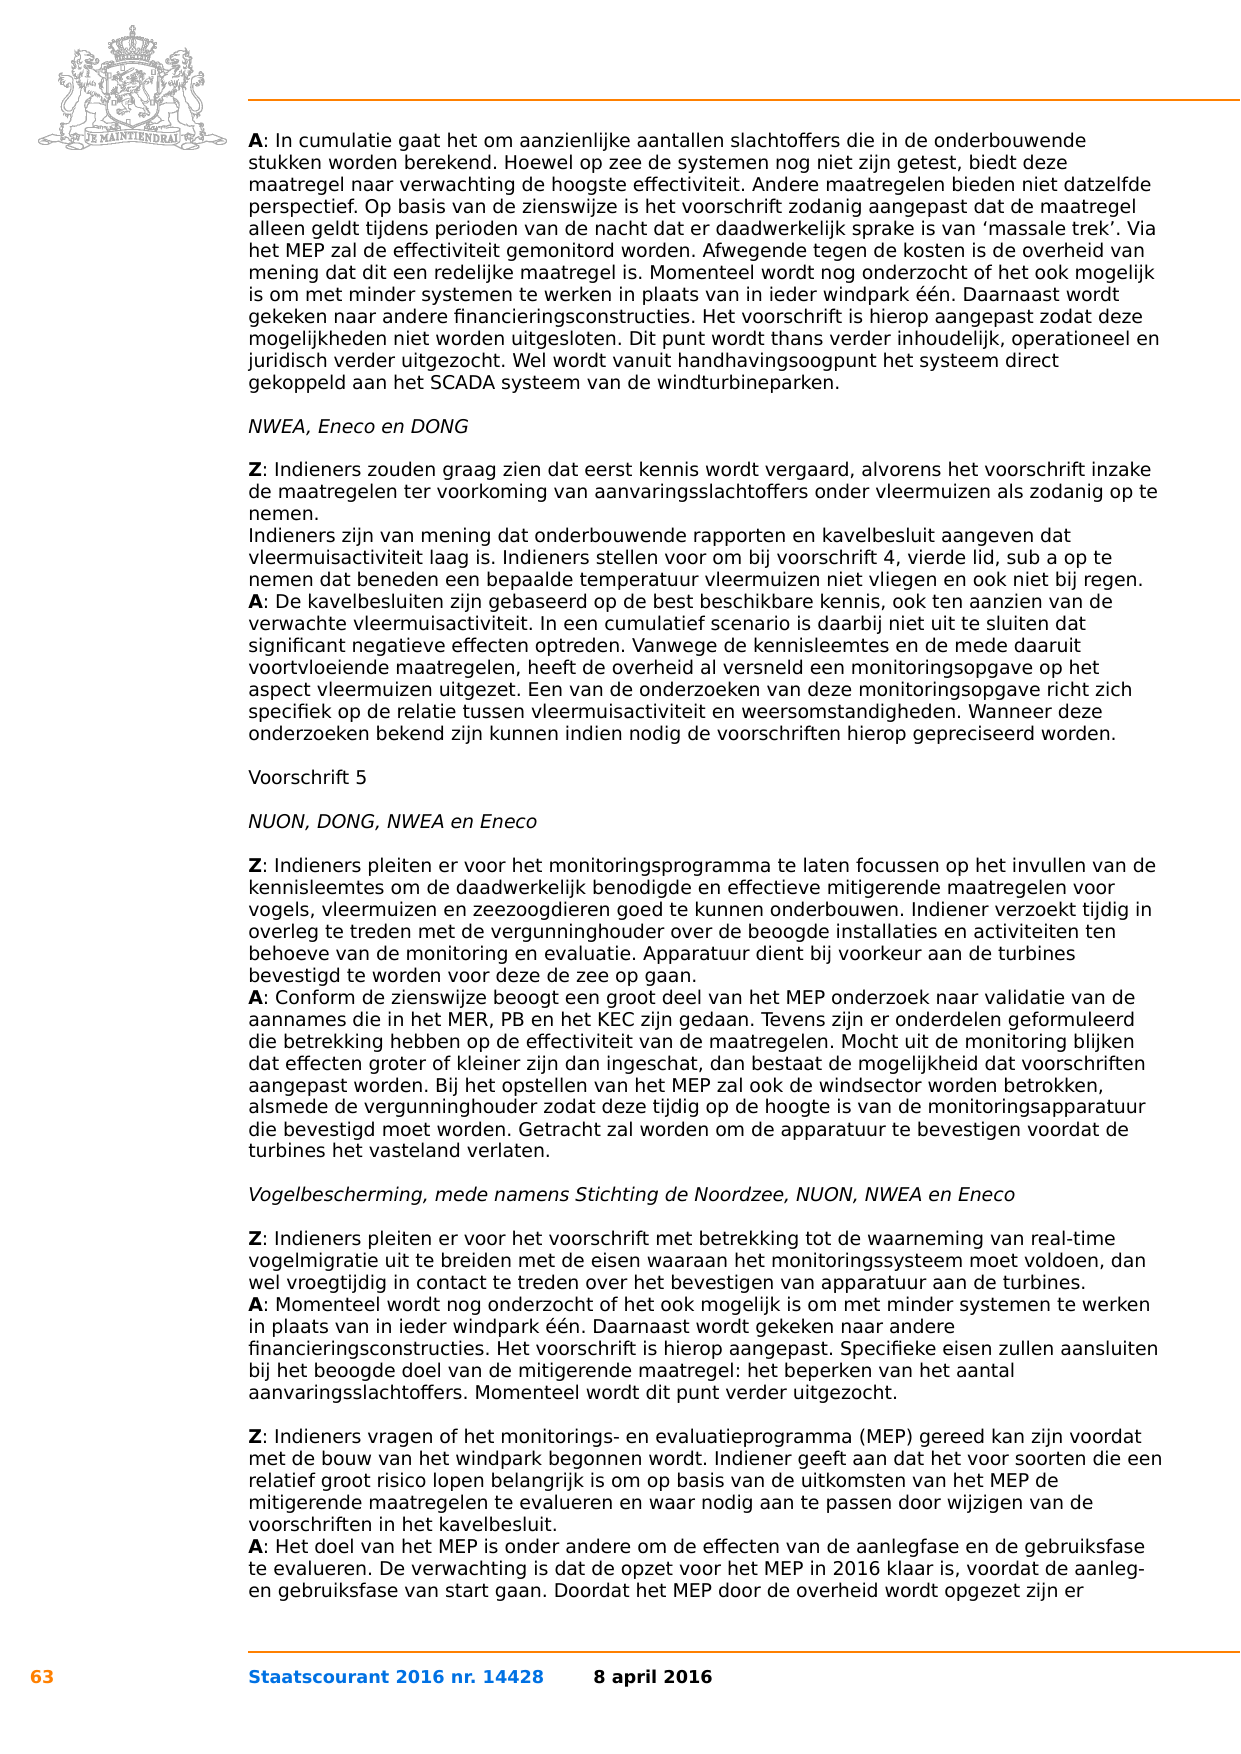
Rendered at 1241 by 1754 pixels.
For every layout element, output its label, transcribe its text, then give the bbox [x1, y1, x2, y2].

subtitle NUON, DONG, NWEA en Eneco [248, 811, 1163, 833]
subtitle NWEA, Eneco en DONG [248, 416, 1163, 437]
text Indieners zijn van mening dat onderbouwende rapporten en kavelbesluit aangeven dat vleermuisactiviteit laag is. Indieners stellen voor om bij voorschrift 4, vierde lid, sub a op te nemen dat beneden een bepaalde temperatuur vleermuizen niet vliegen en ook niet bij regen. [248, 525, 1163, 591]
text Z: Indieners vragen of het monitorings- en evaluatieprogramma (MEP) gereed kan zijn voordat met de bouw van het windpark begonnen wordt. Indiener geeft aan dat het voor soorten die een relatief groot risico lopen belangrijk is om op basis van de uitkomsten van het MEP de mitigerende maatregelen te evalueren en waar nodig aan te passen door wijzigen van de voorschriften in het kavelbesluit. [248, 1426, 1163, 1536]
text Z: Indieners pleiten er voor het voorschrift met betrekking tot de waarneming van real-time vogelmigratie uit te breiden met de eisen waaraan het monitoringssysteem moet voldoen, dan wel vroegtijdig in contact te treden over het bevestigen van apparatuur aan de turbines. [248, 1228, 1163, 1294]
text Z: Indieners pleiten er voor het monitoringsprogramma te laten focussen op het invullen van de kennisleemtes om de daadwerkelijk benodigde en effectieve mitigerende maatregelen voor vogels, vleermuizen en zeezoogdieren goed te kunnen onderbouwen. Indiener verzoekt tijdig in overleg te treden met de vergunninghouder over de beoogde installaties en activiteiten ten behoeve van de monitoring en evaluatie. Apparatuur dient bij voorkeur aan de turbines bevestigd te worden voor deze de zee op gaan. [248, 855, 1163, 987]
text Voorschrift 5 [248, 767, 1163, 789]
text A: Het doel van het MEP is onder andere om de effecten van de aanlegfase en de gebruiksfase te evalueren. De verwachting is dat de opzet voor het MEP in 2016 klaar is, voordat de aanleg- en gebruiksfase van start gaan. Doordat het MEP door de overheid wordt opgezet zijn er [248, 1536, 1163, 1602]
text A: Momenteel wordt nog onderzocht of het ook mogelijk is om met minder systemen te werken in plaats van in ieder windpark één. Daarnaast wordt gekeken naar andere financieringsconstructies. Het voorschrift is hierop aangepast. Specifieke eisen zullen aansluiten bij het beoogde doel van de mitigerende maatregel: het beperken van het aantal aanvaringsslachtoffers. Momenteel wordt dit punt verder uitgezocht. [248, 1294, 1163, 1404]
text A: De kavelbesluiten zijn gebaseerd op de best beschikbare kennis, ook ten aanzien van de verwachte vleermuisactiviteit. In een cumulatief scenario is daarbij niet uit te sluiten dat significant negatieve effecten optreden. Vanwege de kennisleemtes en de mede daaruit voortvloeiende maatregelen, heeft de overheid al versneld een monitoringsopgave op het aspect vleermuizen uitgezet. Een van de onderzoeken van deze monitoringsopgave richt zich specifiek op de relatie tussen vleermuisactiviteit en weersomstandigheden. Wanneer deze onderzoeken bekend zijn kunnen indien nodig de voorschriften hierop gepreciseerd worden. [248, 591, 1163, 745]
text A: In cumulatie gaat het om aanzienlijke aantallen slachtoffers die in de onderbouwende stukken worden berekend. Hoewel op zee de systemen nog niet zijn getest, biedt deze maatregel naar verwachting de hoogste effectiviteit. Andere maatregelen bieden niet datzelfde perspectief. Op basis van de zienswijze is het voorschrift zodanig aangepast dat de maatregel alleen geldt tijdens perioden van de nacht dat er daadwerkelijk sprake is van ‘massale trek’. Via het MEP zal de effectiviteit gemonitord worden. Afwegende tegen de kosten is de overheid van mening dat dit een redelijke maatregel is. Momenteel wordt nog onderzocht of het ook mogelijk is om met minder systemen te werken in plaats van in ieder windpark één. Daarnaast wordt gekeken naar andere financieringsconstructies. Het voorschrift is hierop aangepast zodat deze mogelijkheden niet worden uitgesloten. Dit punt wordt thans verder inhoudelijk, operationeel en juridisch verder uitgezocht. Wel wordt vanuit handhavingsoogpunt het systeem direct gekoppeld aan het SCADA systeem van de windturbineparken. [248, 130, 1163, 394]
picture [38, 25, 227, 150]
text Z: Indieners zouden graag zien dat eerst kennis wordt vergaard, alvorens het voorschrift inzake de maatregelen ter voorkoming van aanvaringsslachtoffers onder vleermuizen als zodanig op te nemen. [248, 459, 1163, 525]
text A: Conform de zienswijze beoogt een groot deel van het MEP onderzoek naar validatie van de aannames die in het MER, PB en het KEC zijn gedaan. Tevens zijn er onderdelen geformuleerd die betrekking hebben op de effectiviteit van de maatregelen. Mocht uit de monitoring blijken dat effecten groter of kleiner zijn dan ingeschat, dan bestaat de mogelijkheid dat voorschriften aangepast worden. Bij het opstellen van het MEP zal ook de windsector worden betrokken, alsmede de vergunninghouder zodat deze tijdig op de hoogte is van de monitoringsapparatuur die bevestigd moet worden. Getracht zal worden om de apparatuur te bevestigen voordat de turbines het vasteland verlaten. [248, 987, 1163, 1162]
subtitle Vogelbescherming, mede namens Stichting de Noordzee, NUON, NWEA en Eneco [248, 1184, 1163, 1206]
